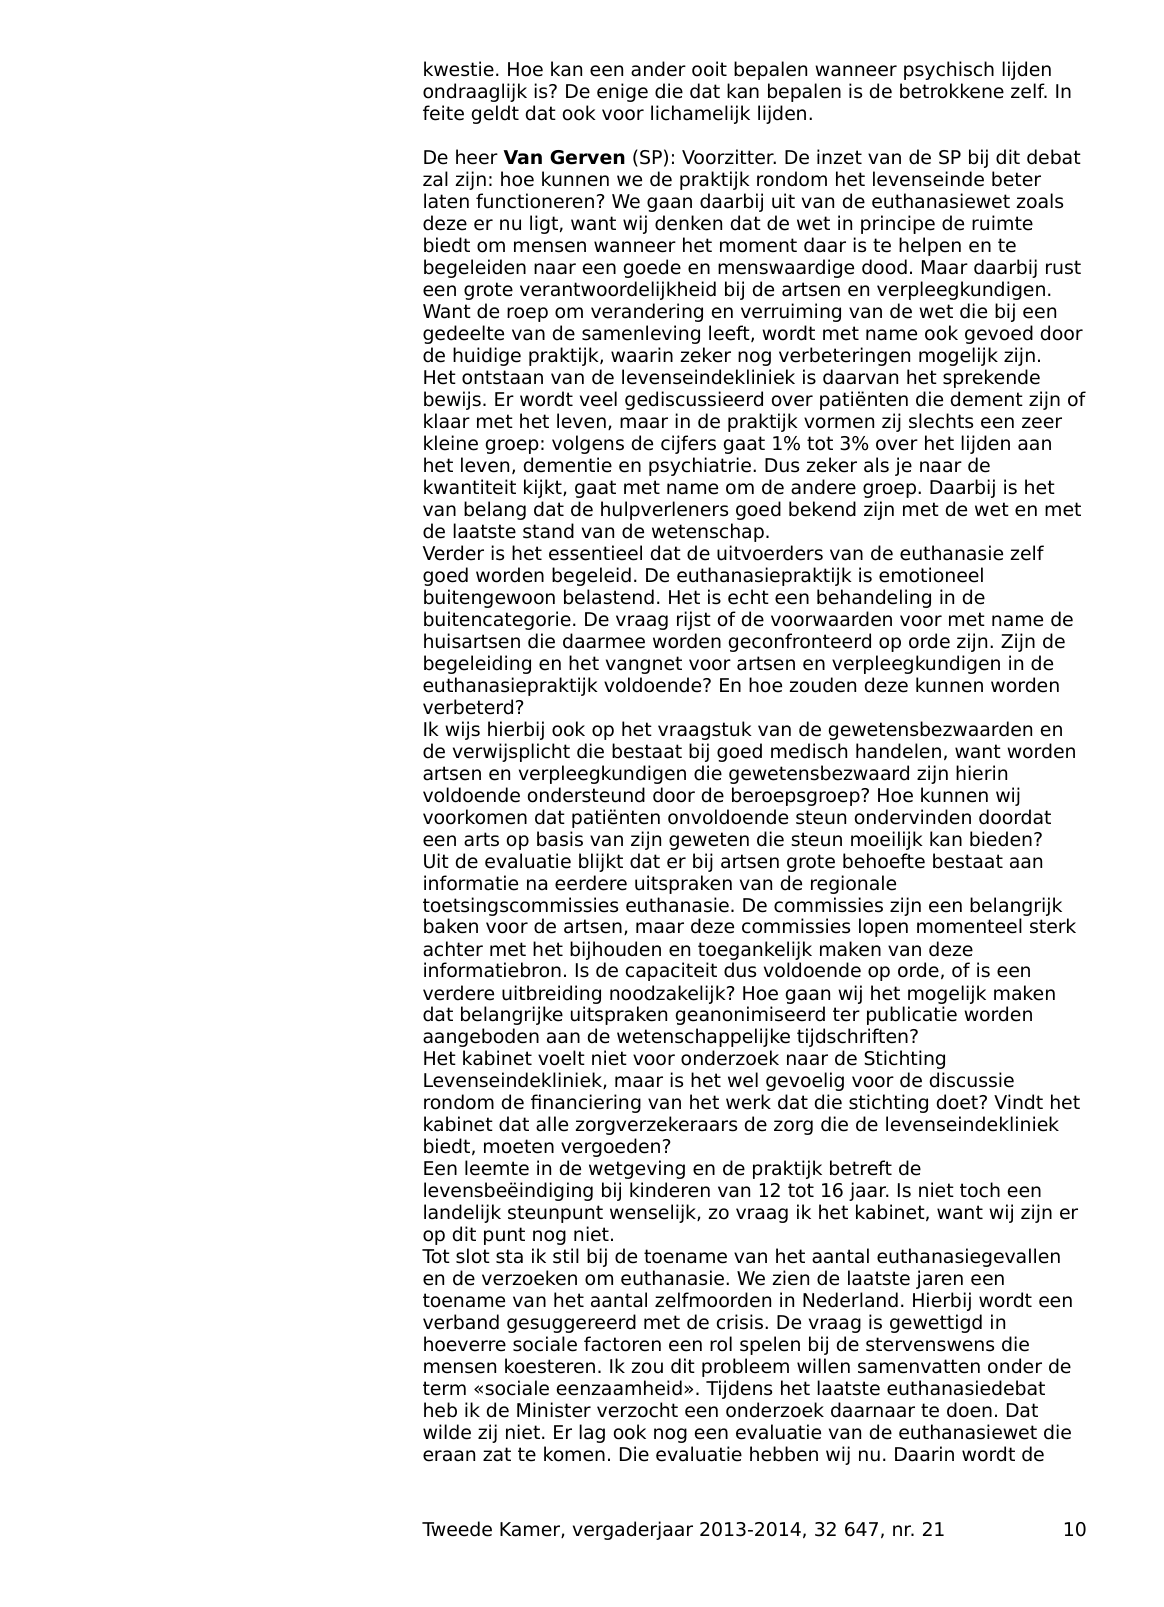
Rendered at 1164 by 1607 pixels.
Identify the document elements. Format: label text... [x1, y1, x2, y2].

text Verder is het essentieel dat de uitvoerders van de euthanasie zelf goed worden begeleid. De euthanasiepraktijk is emotioneel buitengewoon belastend. Het is echt een behandeling in de buitencategorie. De vraag rijst of de voorwaarden voor met name de huisartsen die daarmee worden geconfronteerd op orde zijn. Zijn de begeleiding en het vangnet voor artsen en verpleegkundigen in de euthanasiepraktijk voldoende? En hoe zouden deze kunnen worden verbeterd? [422, 543, 1087, 719]
text De heer Van Gerven (SP): Voorzitter. De inzet van de SP bij dit debat zal zijn: hoe kunnen we de praktijk rondom het levenseinde beter laten functioneren? We gaan daarbij uit van de euthanasiewet zoals deze er nu ligt, want wij denken dat de wet in principe de ruimte biedt om mensen wanneer het moment daar is te helpen en te begeleiden naar een goede en menswaardige dood. Maar daarbij rust een grote verantwoordelijkheid bij de artsen en verpleegkundigen. Want de roep om verandering en verruiming van de wet die bij een gedeelte van de samenleving leeft, wordt met name ook gevoed door de huidige praktijk, waarin zeker nog verbeteringen mogelijk zijn. [422, 147, 1087, 367]
text Het ontstaan van de levenseindekliniek is daarvan het sprekende bewijs. Er wordt veel gediscussieerd over patiënten die dement zijn of klaar met het leven, maar in de praktijk vormen zij slechts een zeer kleine groep: volgens de cijfers gaat 1% tot 3% over het lijden aan het leven, dementie en psychiatrie. Dus zeker als je naar de kwantiteit kijkt, gaat met name om de andere groep. Daarbij is het van belang dat de hulpverleners goed bekend zijn met de wet en met de laatste stand van de wetenschap. [422, 367, 1087, 543]
text Tot slot sta ik stil bij de toename van het aantal euthanasiegevallen en de verzoeken om euthanasie. We zien de laatste jaren een toename van het aantal zelfmoorden in Nederland. Hierbij wordt een verband gesuggereerd met de crisis. De vraag is gewettigd in hoeverre sociale factoren een rol spelen bij de stervenswens die mensen koesteren. Ik zou dit probleem willen samenvatten onder de term «sociale eenzaamheid». Tijdens het laatste euthanasiedebat heb ik de Minister verzocht een onderzoek daarnaar te doen. Dat wilde zij niet. Er lag ook nog een evaluatie van de euthanasiewet die eraan zat te komen. Die evaluatie hebben wij nu. Daarin wordt de [422, 1246, 1087, 1466]
text Het kabinet voelt niet voor onderzoek naar de Stichting Levenseindekliniek, maar is het wel gevoelig voor de discussie rondom de financiering van het werk dat die stichting doet? Vindt het kabinet dat alle zorgverzekeraars de zorg die de levenseindekliniek biedt, moeten vergoeden? [422, 1048, 1087, 1158]
text kwestie. Hoe kan een ander ooit bepalen wanneer psychisch lijden ondraaglijk is? De enige die dat kan bepalen is de betrokkene zelf. In feite geldt dat ook voor lichamelijk lijden. [422, 59, 1087, 125]
text Uit de evaluatie blijkt dat er bij artsen grote behoefte bestaat aan informatie na eerdere uitspraken van de regionale toetsingscommissies euthanasie. De commissies zijn een belangrijk baken voor de artsen, maar deze commissies lopen momenteel sterk achter met het bijhouden en toegankelijk maken van deze informatiebron. Is de capaciteit dus voldoende op orde, of is een verdere uitbreiding noodzakelijk? Hoe gaan wij het mogelijk maken dat belangrijke uitspraken geanonimiseerd ter publicatie worden aangeboden aan de wetenschappelijke tijdschriften? [422, 851, 1087, 1048]
text Ik wijs hierbij ook op het vraagstuk van de gewetensbezwaarden en de verwijsplicht die bestaat bij goed medisch handelen, want worden artsen en verpleegkundigen die gewetensbezwaard zijn hierin voldoende ondersteund door de beroepsgroep? Hoe kunnen wij voorkomen dat patiënten onvoldoende steun ondervinden doordat een arts op basis van zijn geweten die steun moeilijk kan bieden? [422, 719, 1087, 851]
text Een leemte in de wetgeving en de praktijk betreft de levensbeëindiging bij kinderen van 12 tot 16 jaar. Is niet toch een landelijk steunpunt wenselijk, zo vraag ik het kabinet, want wij zijn er op dit punt nog niet. [422, 1158, 1087, 1246]
